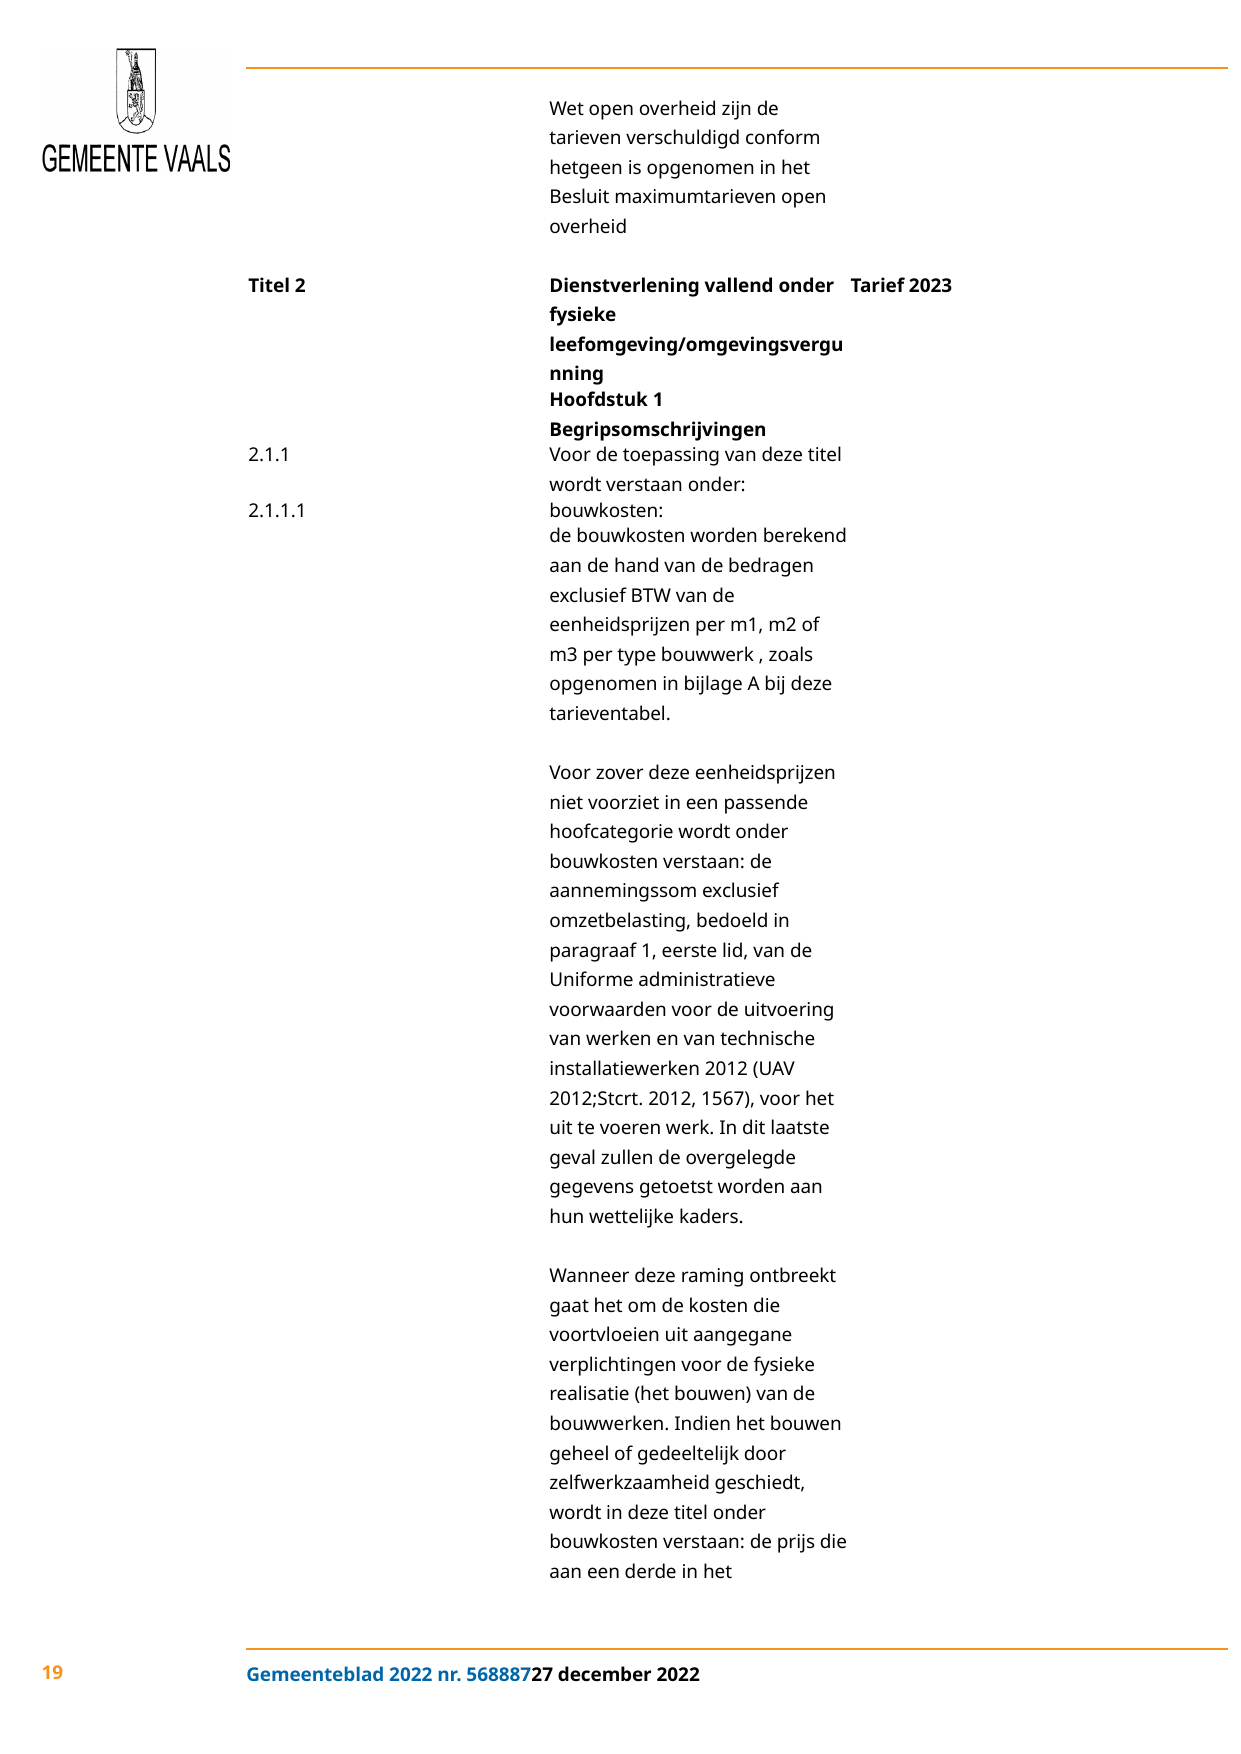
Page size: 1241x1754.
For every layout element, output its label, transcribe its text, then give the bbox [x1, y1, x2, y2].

table_cell [850, 497, 1152, 523]
table_cell [850, 95, 1152, 239]
table_cell 2.1.1 [248, 442, 549, 497]
table_cell 2.1.1.1 [248, 497, 549, 523]
table_header Tarief 2023 [850, 272, 1152, 386]
table_cell [850, 386, 1152, 442]
table_cell bouwkosten: [549, 497, 850, 523]
picture [41, 47, 231, 172]
table_cell [248, 523, 549, 1584]
table_cell Voor de toepassing van deze titel wordt verstaan onder: [549, 442, 850, 497]
table_header Dienstverlening vallend onder fysieke leefomgeving/omgevingsvergunning [549, 272, 850, 386]
table_cell de bouwkosten worden berekend aan de hand van de bedragen exclusief BTW van de eenheidsprijzen per m1, m2 of m3 per type bouwwerk , zoals opgenomen in bijlage A bij deze tarieventabel. Voor zover deze eenheidsprijzen niet voorziet in een passende hoofcategorie wordt onder bouwkosten verstaan: de aannemingssom exclusief omzetbelasting, bedoeld in paragraaf 1, eerste lid, van de Uniforme administratieve voorwaarden voor de uitvoering van werken en van technische installatiewerken 2012 (UAV 2012;Stcrt. 2012, 1567), voor het uit te voeren werk. In dit laatste geval zullen de overgelegde gegevens getoetst worden aan hun wettelijke kaders. Wanneer deze raming ontbreekt gaat het om de kosten die voortvloeien uit aangegane verplichtingen voor de fysieke realisatie (het bouwen) van de bouwwerken. Indien het bouwen geheel of gedeeltelijk door zelfwerkzaamheid geschiedt, wordt in deze titel onder bouwkosten verstaan: de prijs die aan een derde in het [549, 523, 850, 1584]
table_cell [850, 442, 1152, 497]
table_cell Hoofdstuk 1 Begripsomschrijvingen [549, 386, 850, 442]
table_cell [850, 523, 1152, 1584]
table_header Titel 2 [248, 272, 549, 386]
table_cell [248, 95, 549, 239]
table_cell Wet open overheid zijn de tarieven verschuldigd conform hetgeen is opgenomen in het Besluit maximumtarieven open overheid [549, 95, 850, 239]
table_cell [248, 386, 549, 442]
